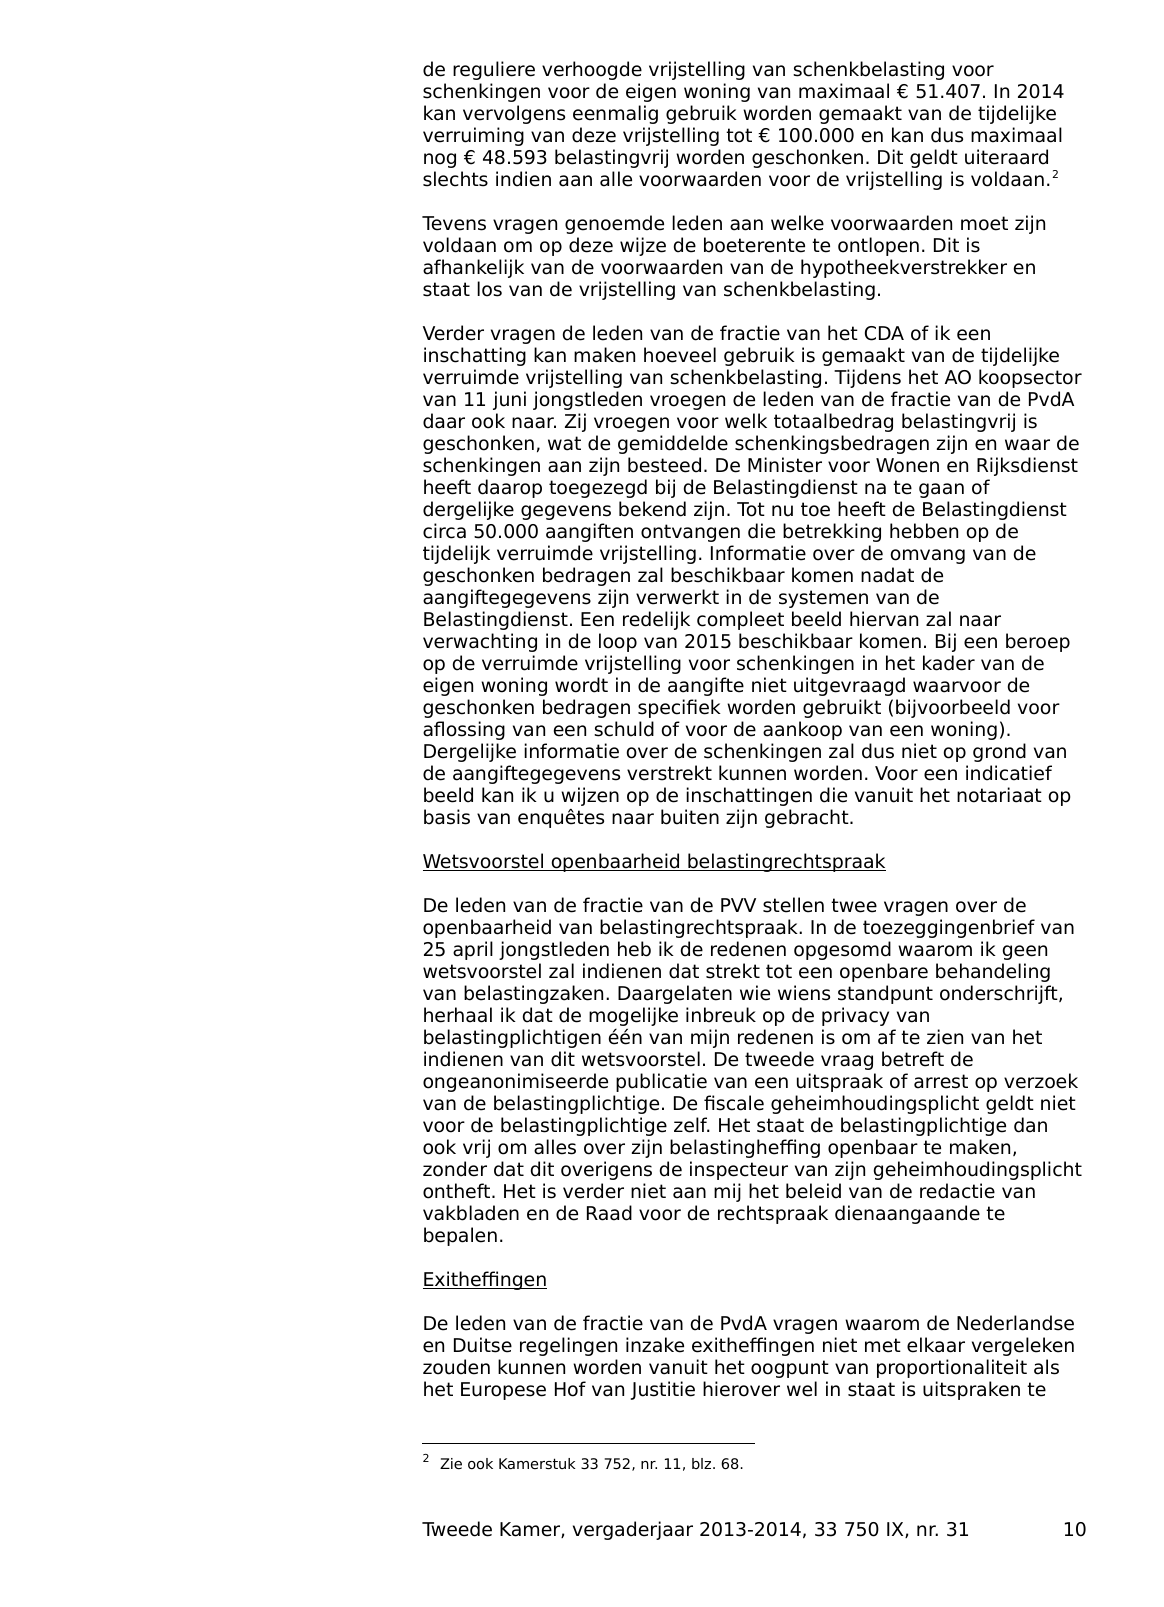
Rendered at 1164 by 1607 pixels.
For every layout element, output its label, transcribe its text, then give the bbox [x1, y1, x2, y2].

text de reguliere verhoogde vrijstelling van schenkbelasting voor schenkingen voor de eigen woning van maximaal € 51.407. In 2014 kan vervolgens eenmalig gebruik worden gemaakt van de tijdelijke verruiming van deze vrijstelling tot € 100.000 en kan dus maximaal nog € 48.593 belastingvrij worden geschonken. Dit geldt uiteraard slechts indien aan alle voorwaarden voor de vrijstelling is voldaan. [422, 59, 1087, 191]
subtitle Exitheffingen [422, 1269, 1087, 1291]
text De leden van de fractie van de PvdA vragen waarom de Nederlandse en Duitse regelingen inzake exitheffingen niet met elkaar vergeleken zouden kunnen worden vanuit het oogpunt van proportionaliteit als het Europese Hof van Justitie hierover wel in staat is uitspraken te [422, 1313, 1087, 1401]
subtitle Wetsvoorstel openbaarheid belastingrechtspraak [422, 851, 1087, 873]
text Tevens vragen genoemde leden aan welke voorwaarden moet zijn voldaan om op deze wijze de boeterente te ontlopen. Dit is afhankelijk van de voorwaarden van de hypotheekverstrekker en staat los van de vrijstelling van schenkbelasting. [422, 213, 1087, 301]
text Zie ook Kamerstuk 33 752, nr. 11, blz. 68. [422, 1452, 1087, 1474]
text Verder vragen de leden van de fractie van het CDA of ik een inschatting kan maken hoeveel gebruik is gemaakt van de tijdelijke verruimde vrijstelling van schenkbelasting. Tijdens het AO koopsector van 11 juni jongstleden vroegen de leden van de fractie van de PvdA daar ook naar. Zij vroegen voor welk totaalbedrag belastingvrij is geschonken, wat de gemiddelde schenkingsbedragen zijn en waar de schenkingen aan zijn besteed. De Minister voor Wonen en Rijksdienst heeft daarop toegezegd bij de Belastingdienst na te gaan of dergelijke gegevens bekend zijn. Tot nu toe heeft de Belastingdienst circa 50.000 aangiften ontvangen die betrekking hebben op de tijdelijk verruimde vrijstelling. Informatie over de omvang van de geschonken bedragen zal beschikbaar komen nadat de aangiftegegevens zijn verwerkt in de systemen van de Belastingdienst. Een redelijk compleet beeld hiervan zal naar verwachting in de loop van 2015 beschikbaar komen. Bij een beroep op de verruimde vrijstelling voor schenkingen in het kader van de eigen woning wordt in de aangifte niet uitgevraagd waarvoor de geschonken bedragen specifiek worden gebruikt (bijvoorbeeld voor aflossing van een schuld of voor de aankoop van een woning). Dergelijke informatie over de schenkingen zal dus niet op grond van de aangiftegegevens verstrekt kunnen worden. Voor een indicatief beeld kan ik u wijzen op de inschattingen die vanuit het notariaat op basis van enquêtes naar buiten zijn gebracht. [422, 323, 1087, 829]
text De leden van de fractie van de PVV stellen twee vragen over de openbaarheid van belastingrechtspraak. In de toezeggingenbrief van 25 april jongstleden heb ik de redenen opgesomd waarom ik geen wetsvoorstel zal indienen dat strekt tot een openbare behandeling van belastingzaken. Daargelaten wie wiens standpunt onderschrijft, herhaal ik dat de mogelijke inbreuk op de privacy van belastingplichtigen één van mijn redenen is om af te zien van het indienen van dit wetsvoorstel. De tweede vraag betreft de ongeanonimiseerde publicatie van een uitspraak of arrest op verzoek van de belastingplichtige. De fiscale geheimhoudingsplicht geldt niet voor de belastingplichtige zelf. Het staat de belastingplichtige dan ook vrij om alles over zijn belastingheffing openbaar te maken, zonder dat dit overigens de inspecteur van zijn geheimhoudingsplicht ontheft. Het is verder niet aan mij het beleid van de redactie van vakbladen en de Raad voor de rechtspraak dienaangaande te bepalen. [422, 895, 1087, 1247]
